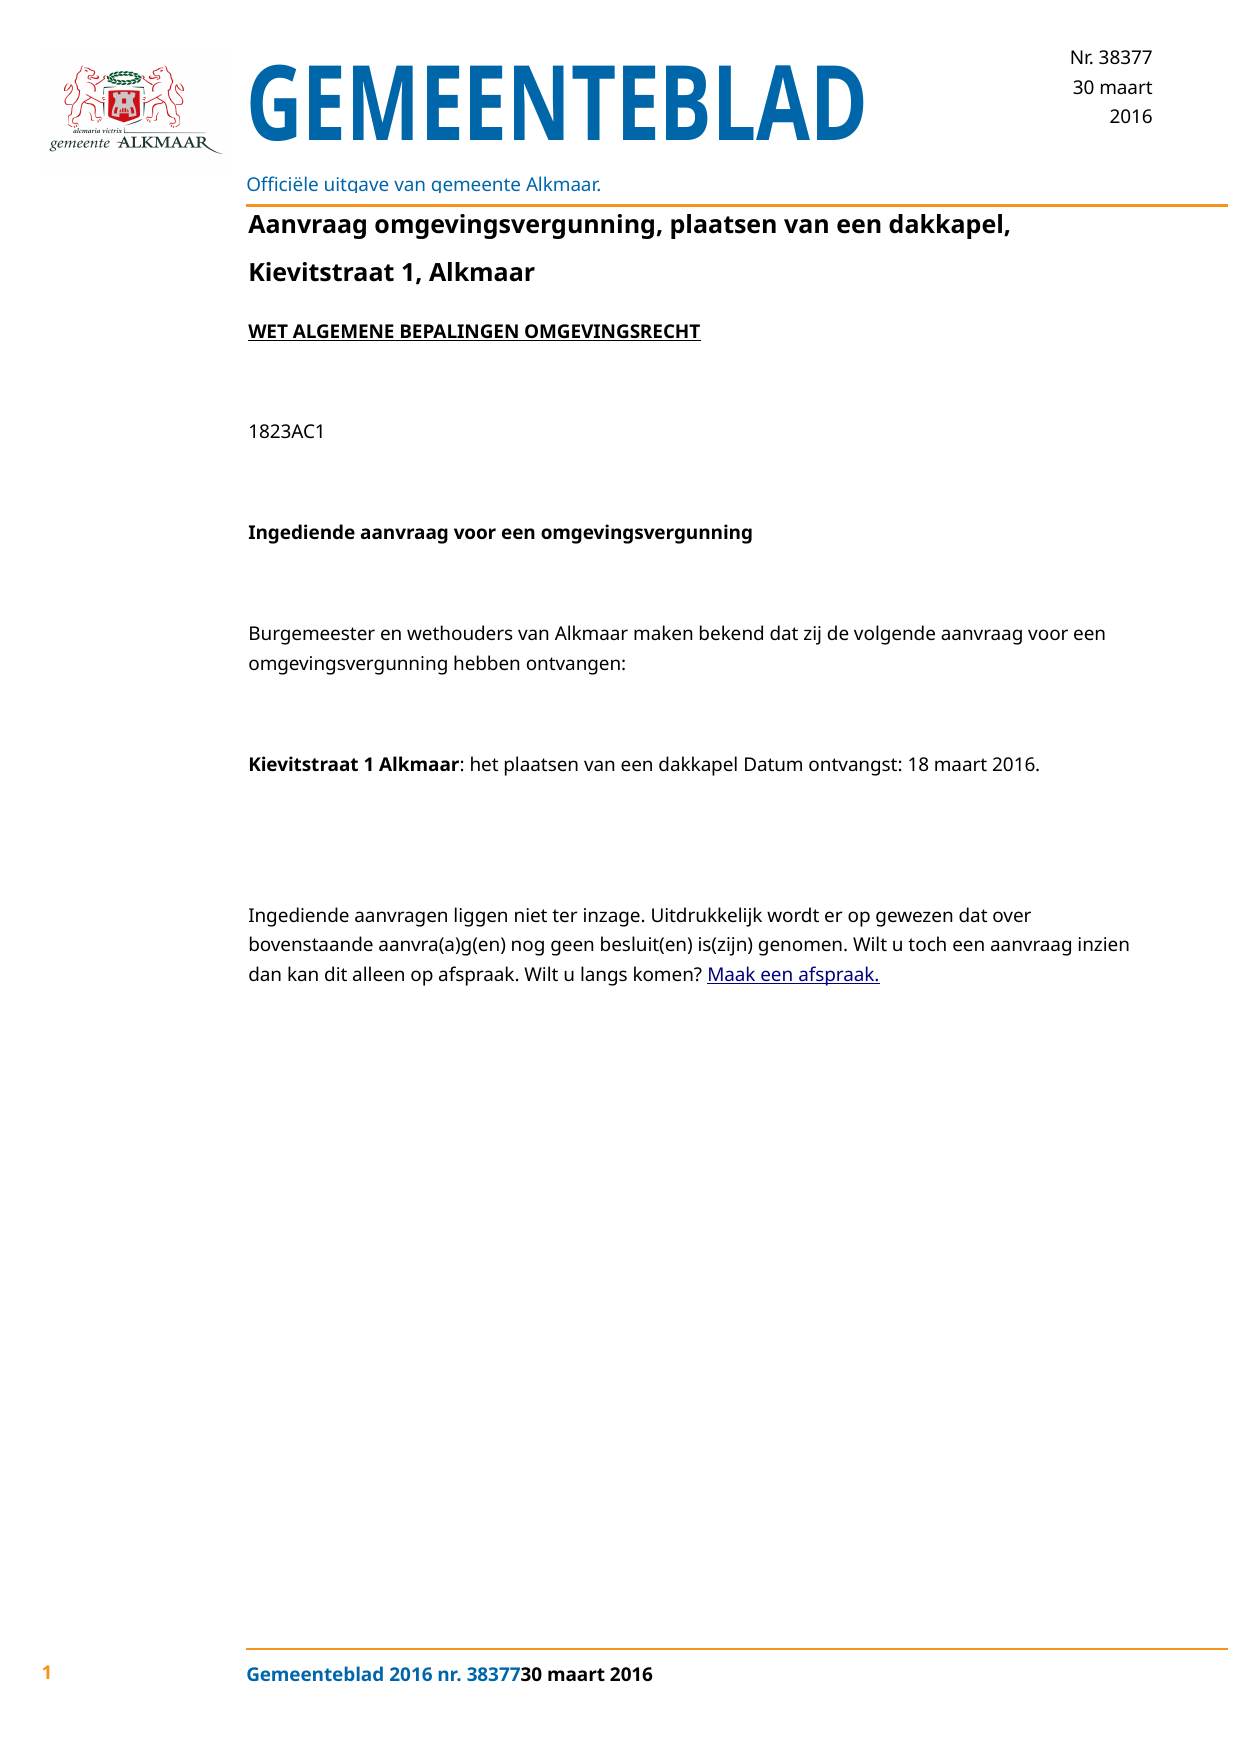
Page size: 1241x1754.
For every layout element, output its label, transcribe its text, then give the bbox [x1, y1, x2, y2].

text Burgemeester en wethouders van Alkmaar maken bekend dat zij de volgende aanvraag voor een omgevingsvergunning hebben ontvangen: [248, 620, 1152, 676]
picture [41, 47, 231, 172]
text Aanvraag omgevingsvergunning, plaatsen van een dakkapel, Kievitstraat 1, Alkmaar [248, 207, 1152, 288]
text Ingediende aanvraag voor een omgevingsvergunning [248, 519, 1152, 545]
text WET ALGEMENE BEPALINGEN OMGEVINGSRECHT [248, 318, 1152, 344]
text Ingediende aanvragen liggen niet ter inzage. Uitdrukkelijk wordt er op gewezen dat over bovenstaande aanvra(a)g(en) nog geen besluit(en) is(zijn) genomen. Wilt u toch een aanvraag inzien dan kan dit alleen op afspraak. Wilt u langs komen? Maak een afspraak. [248, 902, 1152, 987]
text Kievitstraat 1 Alkmaar: het plaatsen van een dakkapel Datum ontvangst: 18 maart 2016. [248, 751, 1152, 777]
text 1823AC1 [248, 419, 1152, 444]
